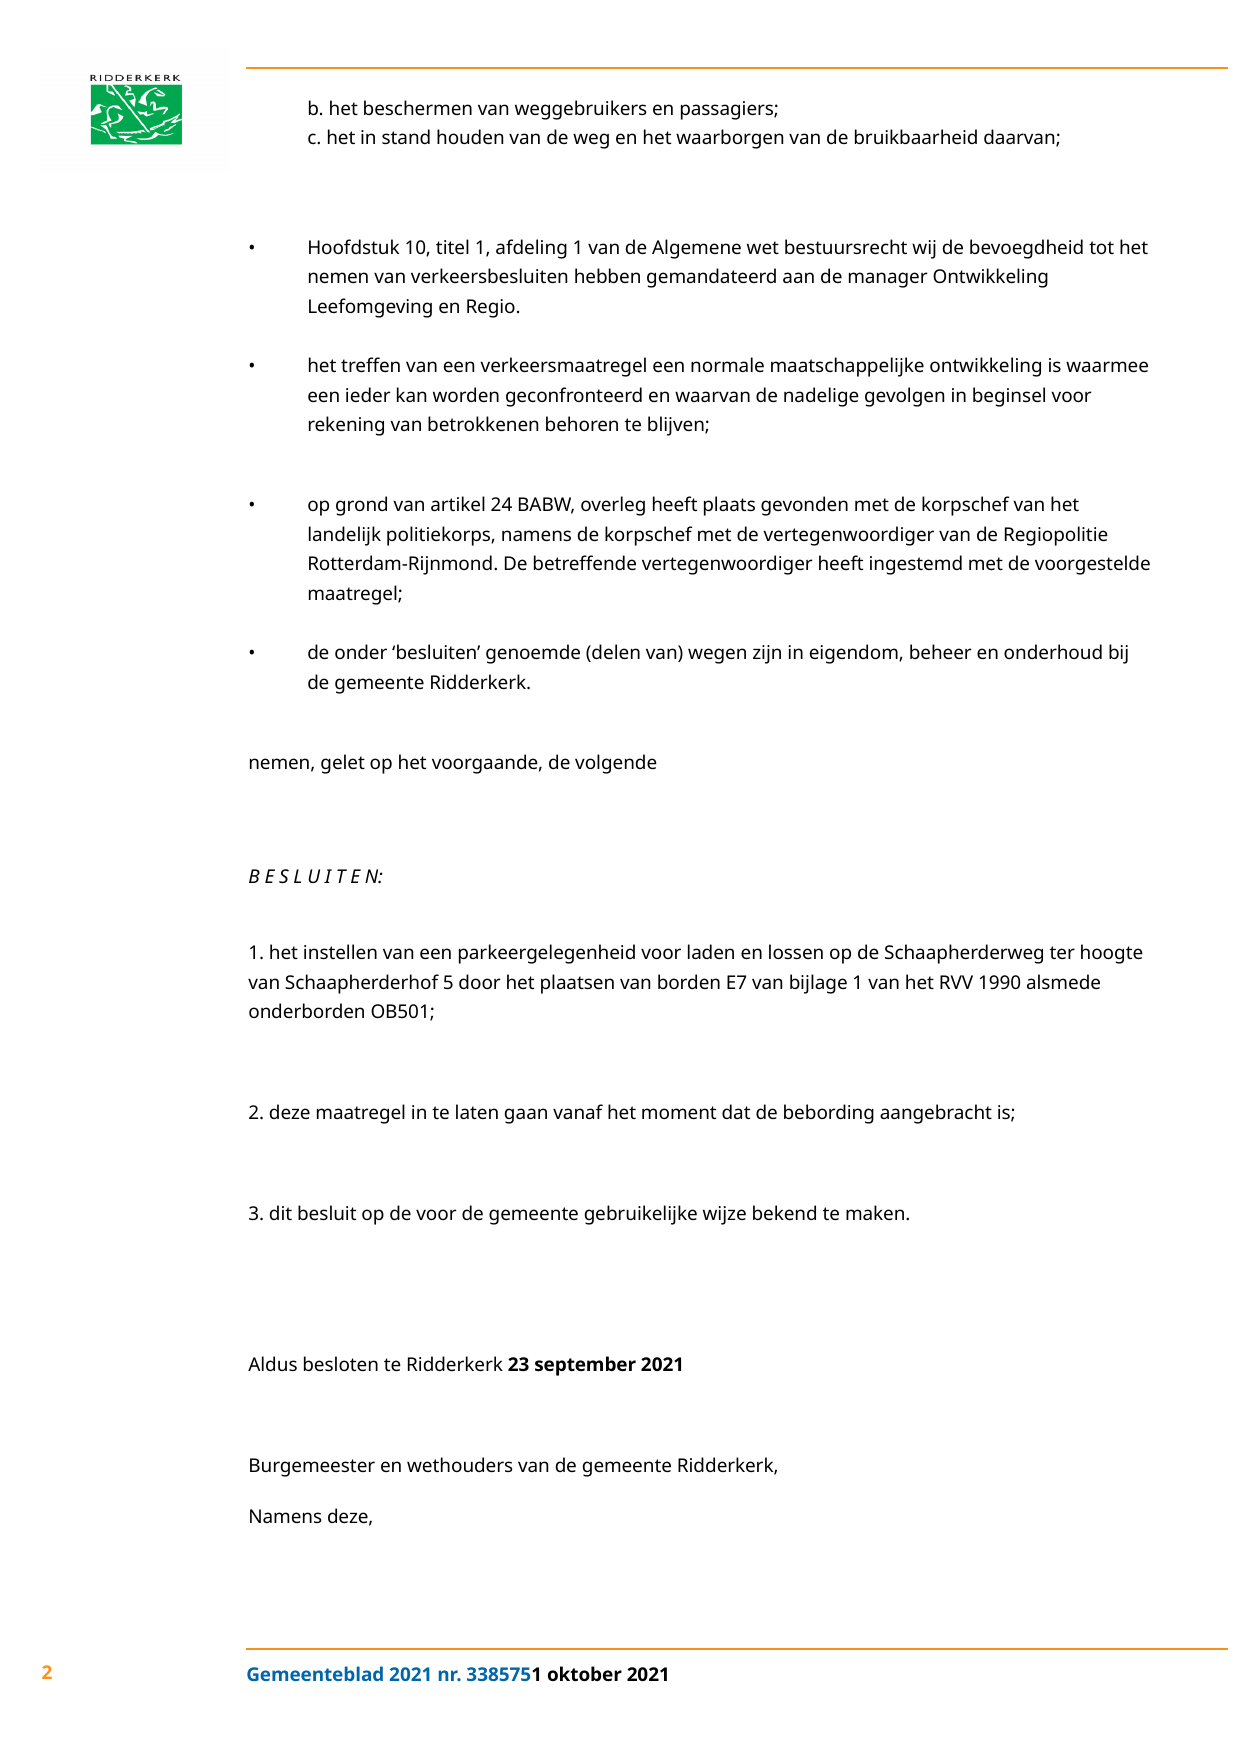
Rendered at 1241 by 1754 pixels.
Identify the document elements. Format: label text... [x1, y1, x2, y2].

text Aldus besloten te Ridderkerk 23 september 2021 [248, 1352, 1152, 1377]
list Hoofdstuk 10, titel 1, afdeling 1 van de Algemene wet bestuursrecht wij de bevoegdheid tot het nemen van verkeersbesluiten hebben gemandateerd aan de manager Ontwikkeling Leefomgeving en Regio. [248, 234, 1152, 319]
list b. het beschermen van weggebruikers en passagiers; [248, 95, 1152, 121]
picture [41, 47, 231, 172]
text 3. dit besluit op de voor de gemeente gebruikelijke wijze bekend te maken. [248, 1200, 1152, 1226]
list c. het in stand houden van de weg en het waarborgen van de bruikbaarheid daarvan; [248, 124, 1152, 150]
text B E S L U I T E N: [248, 863, 1152, 889]
text nemen, gelet op het voorgaande, de volgende [248, 749, 1152, 775]
list de onder ‘besluiten’ genoemde (delen van) wegen zijn in eigendom, beheer en onderhoud bij de gemeente Ridderkerk. [248, 639, 1152, 695]
text 1. het instellen van een parkeergelegenheid voor laden en lossen op de Schaapherderweg ter hoogte van Schaapherderhof 5 door het plaatsen van borden E7 van bijlage 1 van het RVV 1990 alsmede onderborden OB501; [248, 939, 1152, 1024]
list het treffen van een verkeersmaatregel een normale maatschappelijke ontwikkeling is waarmee een ieder kan worden geconfronteerd en waarvan de nadelige gevolgen in beginsel voor rekening van betrokkenen behoren te blijven; [248, 352, 1152, 437]
text 2. deze maatregel in te laten gaan vanaf het moment dat de bebording aangebracht is; [248, 1099, 1152, 1125]
text Burgemeester en wethouders van de gemeente Ridderkerk, [248, 1452, 1152, 1478]
text Namens deze, [248, 1503, 1152, 1528]
list op grond van artikel 24 BABW, overleg heeft plaats gevonden met de korpschef van het landelijk politiekorps, namens de korpschef met de vertegenwoordiger van de Regiopolitie Rotterdam-Rijnmond. De betreffende vertegenwoordiger heeft ingestemd met de voorgestelde maatregel; [248, 491, 1152, 606]
